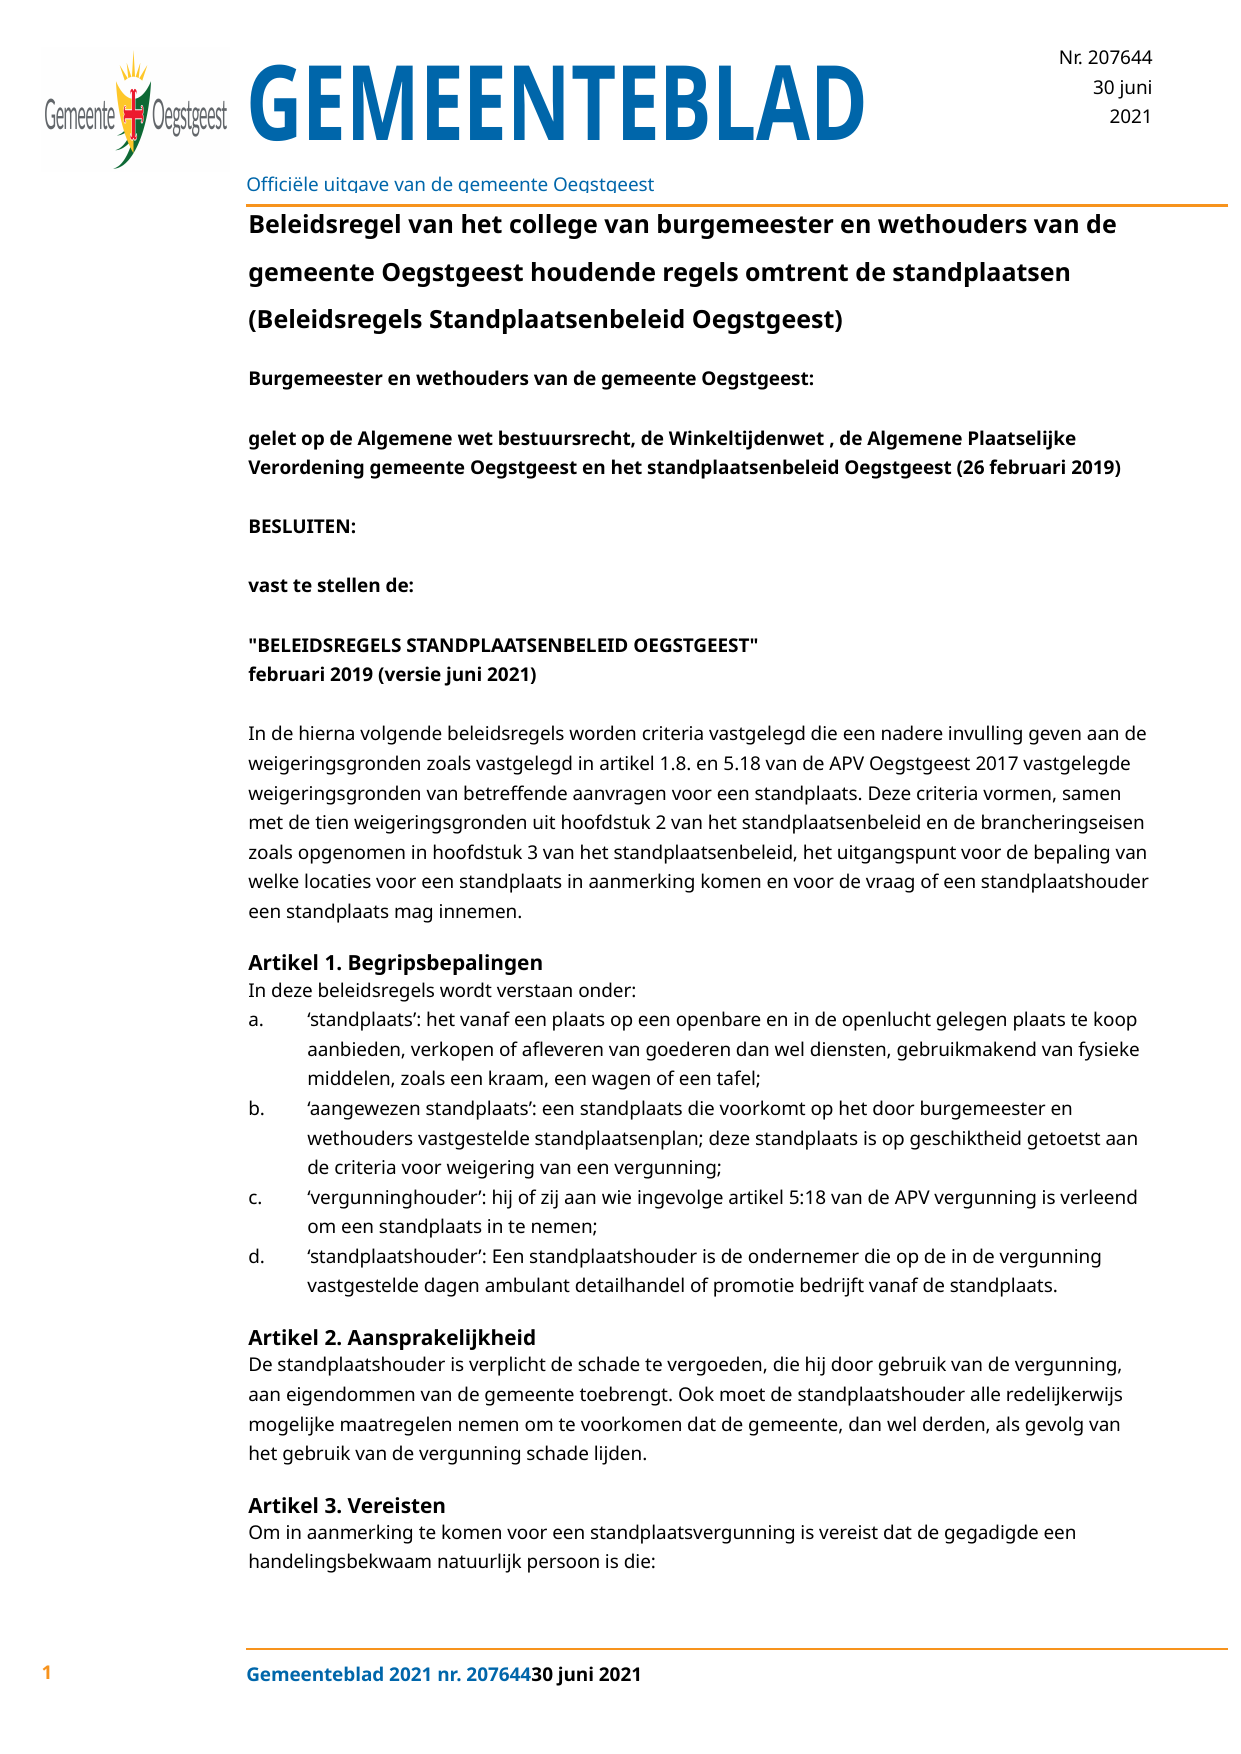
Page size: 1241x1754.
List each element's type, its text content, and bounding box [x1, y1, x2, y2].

text BESLUITEN: [248, 513, 1152, 539]
text vast te stellen de: [248, 573, 1152, 598]
text In deze beleidsregels wordt verstaan onder: [248, 977, 1152, 1003]
text In de hierna volgende beleidsregels worden criteria vastgelegd die een nadere invulling geven aan de weigeringsgronden zoals vastgelegd in artikel 1.8. en 5.18 van de APV Oegstgeest 2017 vastgelegde weigeringsgronden van betreffende aanvragen voor een standplaats. Deze criteria vormen, samen met de tien weigeringsgronden uit hoofdstuk 2 van het standplaatsenbeleid en de brancheringseisen zoals opgenomen in hoofdstuk 3 van het standplaatsenbeleid, het uitgangspunt voor de bepaling van welke locaties voor een standplaats in aanmerking komen en voor de vraag of een standplaatshouder een standplaats mag innemen. [248, 721, 1152, 924]
text Burgemeester en wethouders van de gemeente Oegstgeest: [248, 366, 1152, 391]
text Artikel 1. Begripsbepalingen [248, 948, 1152, 977]
list ‘standplaatshouder’: Een standplaatshouder is de ondernemer die op de in de vergunning vastgestelde dagen ambulant detailhandel of promotie bedrijft vanaf de standplaats. [248, 1243, 1152, 1298]
text "BELEIDSREGELS STANDPLAATSENBELEID OEGSTGEEST" [248, 632, 1152, 657]
list ‘aangewezen standplaats’: een standplaats die voorkomt op het door burgemeester en wethouders vastgestelde standplaatsenplan; deze standplaats is op geschiktheid getoetst aan de criteria voor weigering van een vergunning; [248, 1095, 1152, 1180]
text De standplaatshouder is verplicht de schade te vergoeden, die hij door gebruik van de vergunning, aan eigendommen van de gemeente toebrengt. Ook moet de standplaatshouder alle redelijkerwijs mogelijke maatregelen nemen om te voorkomen dat de gemeente, dan wel derden, als gevolg van het gebruik van de vergunning schade lijden. [248, 1352, 1152, 1466]
text Artikel 2. Aansprakelijkheid [248, 1323, 1152, 1352]
text Om in aanmerking te komen voor een standplaatsvergunning is vereist dat de gegadigde een handelingsbekwaam natuurlijk persoon is die: [248, 1519, 1152, 1574]
text Beleidsregel van het college van burgemeester en wethouders van de gemeente Oegstgeest houdende regels omtrent de standplaatsen (Beleidsregels Standplaatsenbeleid Oegstgeest) [248, 207, 1152, 336]
text februari 2019 (versie juni 2021) [248, 661, 1152, 687]
list ‘standplaats’: het vanaf een plaats op een openbare en in de openlucht gelegen plaats te koop aanbieden, verkopen of afleveren van goederen dan wel diensten, gebruikmakend van fysieke middelen, zoals een kraam, een wagen of een tafel; [248, 1006, 1152, 1091]
list ‘vergunninghouder’: hij of zij aan wie ingevolge artikel 5:18 van de APV vergunning is verleend om een standplaats in te nemen; [248, 1184, 1152, 1239]
text gelet op de Algemene wet bestuursrecht, de Winkeltijdenwet , de Algemene Plaatselijke Verordening gemeente Oegstgeest en het standplaatsenbeleid Oegstgeest (26 februari 2019) [248, 425, 1152, 480]
text Artikel 3. Vereisten [248, 1491, 1152, 1519]
picture [41, 47, 231, 172]
